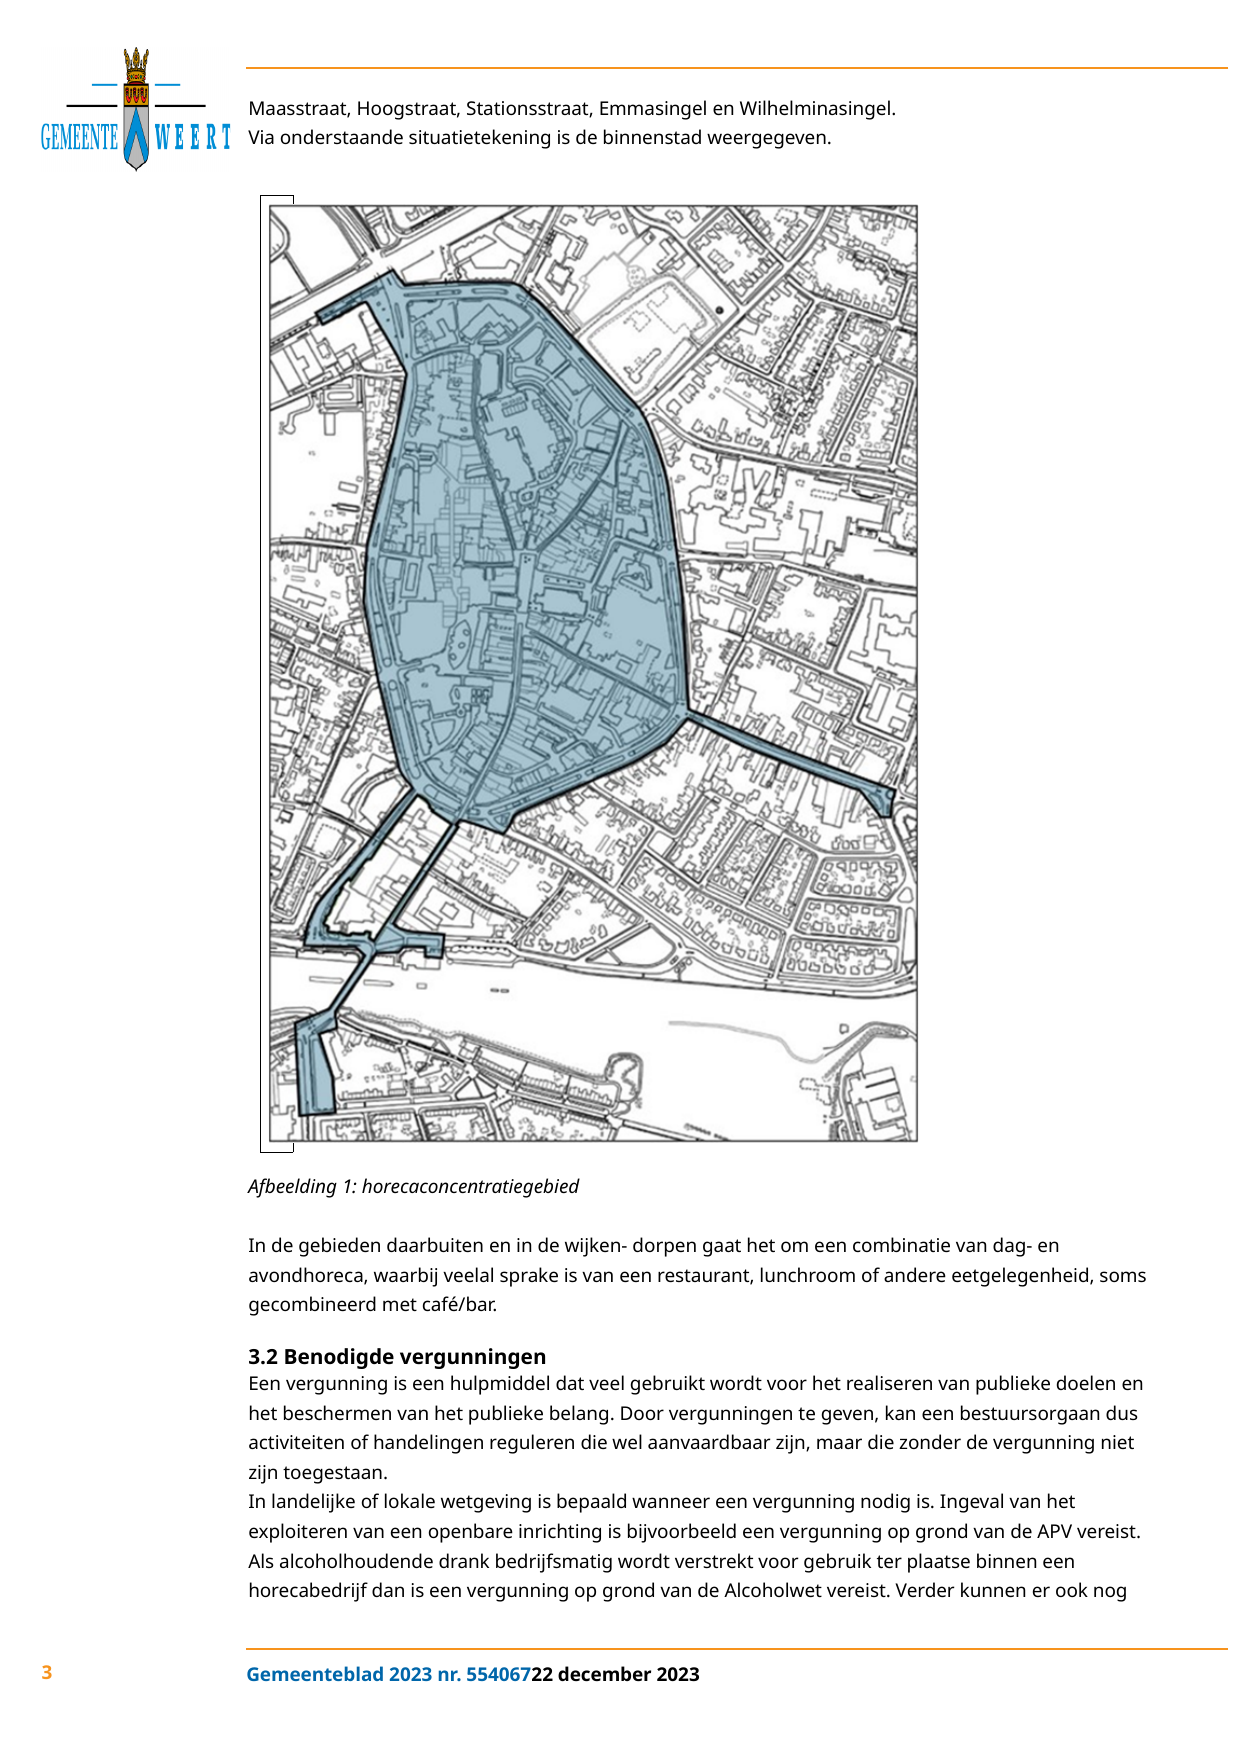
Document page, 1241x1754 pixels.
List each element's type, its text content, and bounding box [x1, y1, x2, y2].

text In landelijke of lokale wetgeving is bepaald wanneer een vergunning nodig is. Ingeval van het exploiteren van een openbare inrichting is bijvoorbeeld een vergunning op grond van de APV vereist. Als alcoholhoudende drank bedrijfsmatig wordt verstrekt voor gebruik ter plaatse binnen een horecabedrijf dan is een vergunning op grond van de Alcoholwet vereist. Verder kunnen er ook nog [248, 1489, 1152, 1603]
text Via onderstaande situatietekening is de binnenstad weergegeven. [248, 124, 1152, 150]
picture [268, 204, 919, 1143]
text Een vergunning is een hulpmiddel dat veel gebruikt wordt voor het realiseren van publieke doelen en het beschermen van het publieke belang. Door vergunningen te geven, kan een bestuursorgaan dus activiteiten of handelingen reguleren die wel aanvaardbaar zijn, maar die zonder de vergunning niet zijn toegestaan. [248, 1370, 1152, 1485]
picture [41, 47, 231, 172]
text In de gebieden daarbuiten en in de wijken- dorpen gaat het om een combinatie van dag- en avondhoreca, waarbij veelal sprake is van een restaurant, lunchroom of andere eetgelegenheid, soms gecombineerd met café/bar. [248, 1232, 1152, 1317]
text Maasstraat, Hoogstraat, Stationsstraat, Emmasingel en Wilhelminasingel. [248, 95, 1152, 121]
text Afbeelding 1: horecaconcentratiegebied [248, 1173, 1152, 1199]
text 3.2 Benodigde vergunningen [248, 1342, 1152, 1370]
